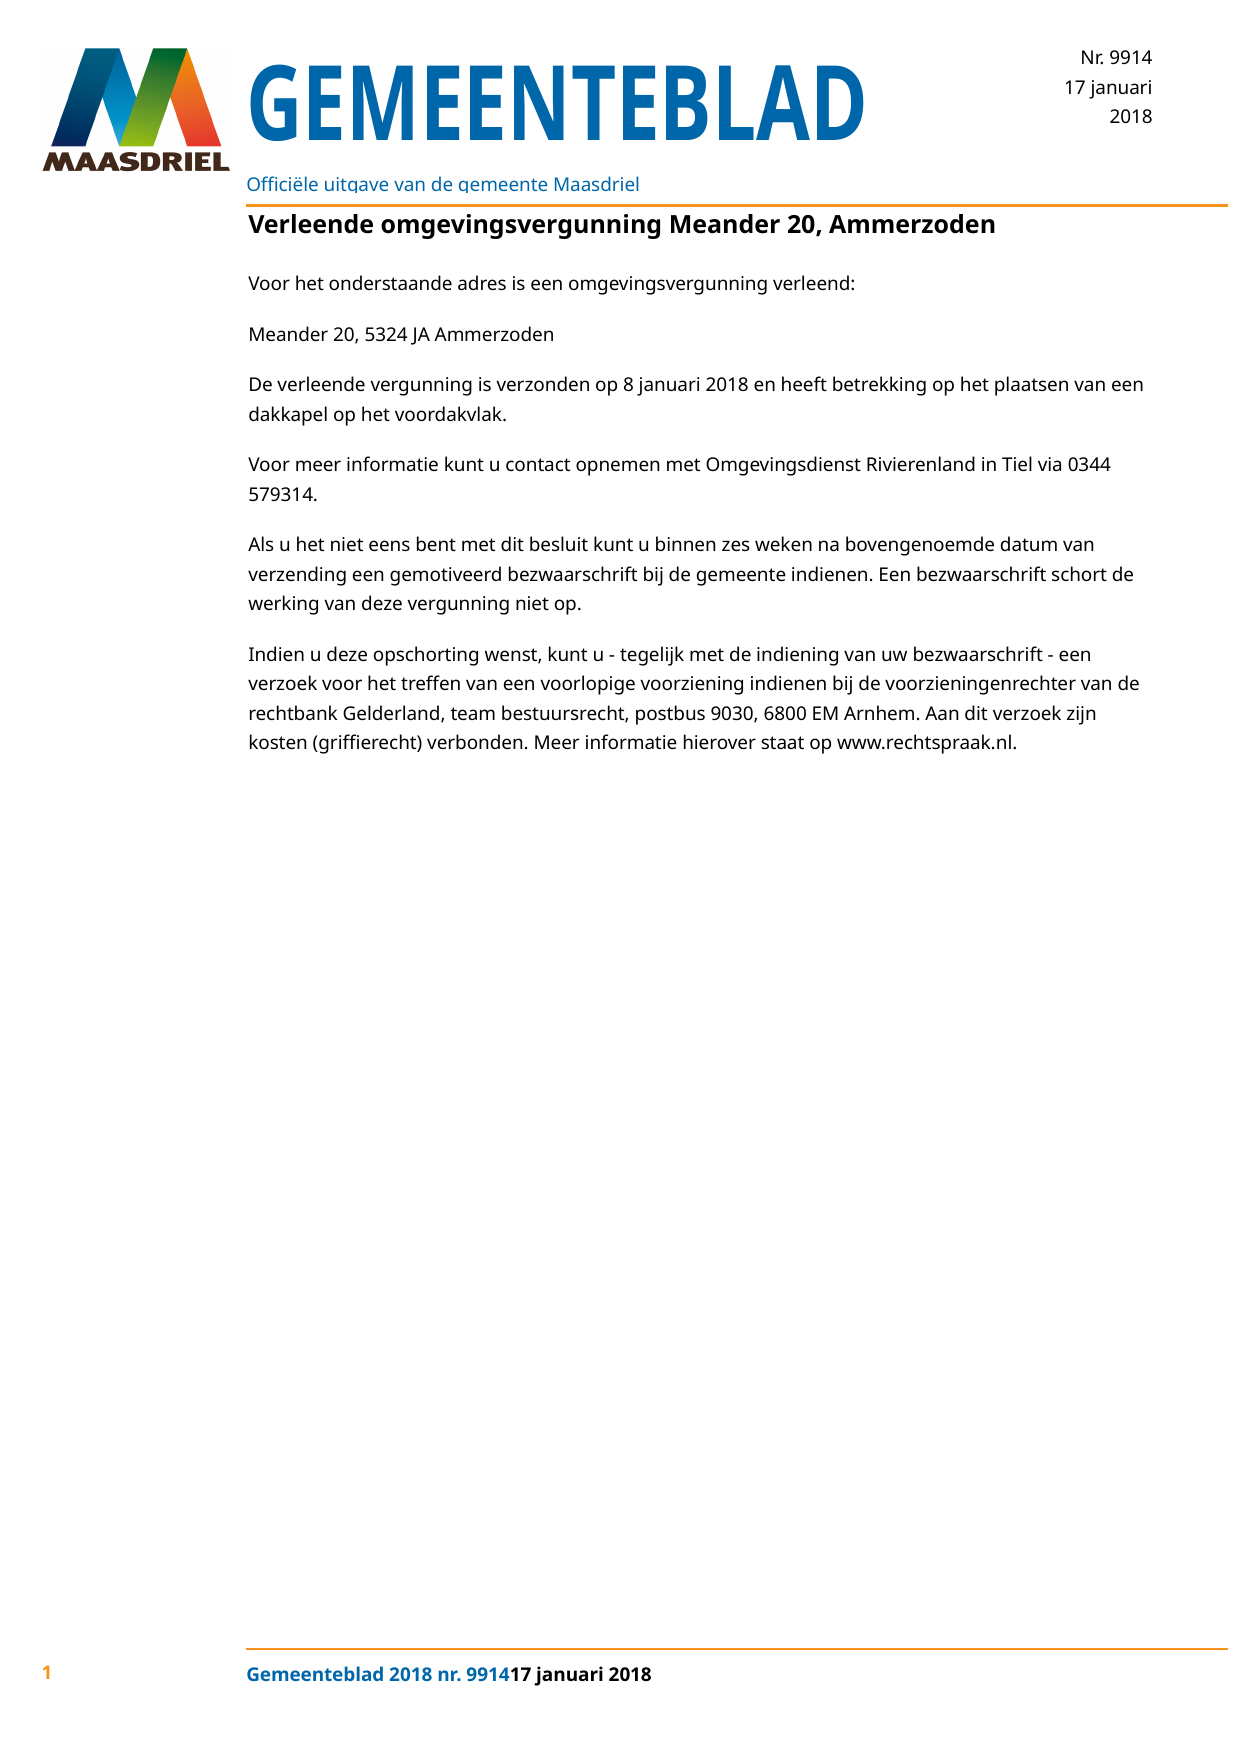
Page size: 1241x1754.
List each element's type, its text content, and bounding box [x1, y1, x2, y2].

text Indien u deze opschorting wenst, kunt u - tegelijk met de indiening van uw bezwaarschrift - een verzoek voor het treffen van een voorlopige voorziening indienen bij de voorzieningenrechter van de rechtbank Gelderland, team bestuursrecht, postbus 9030, 6800 EM Arnhem. Aan dit verzoek zijn kosten (griffierecht) verbonden. Meer informatie hierover staat op www.rechtspraak.nl. [248, 641, 1152, 755]
text Voor het onderstaande adres is een omgevingsvergunning verleend: [248, 270, 1152, 296]
text De verleende vergunning is verzonden op 8 januari 2018 en heeft betrekking op het plaatsen van een dakkapel op het voordakvlak. [248, 371, 1152, 426]
text Verleende omgevingsvergunning Meander 20, Ammerzoden [248, 207, 1152, 241]
text Als u het niet eens bent met dit besluit kunt u binnen zes weken na bovengenoemde datum van verzending een gemotiveerd bezwaarschrift bij de gemeente indienen. Een bezwaarschrift schort de werking van deze vergunning niet op. [248, 531, 1152, 616]
text Voor meer informatie kunt u contact opnemen met Omgevingsdienst Rivierenland in Tiel via 0344 579314. [248, 451, 1152, 506]
picture [41, 47, 231, 172]
text Meander 20, 5324 JA Ammerzoden [248, 321, 1152, 346]
